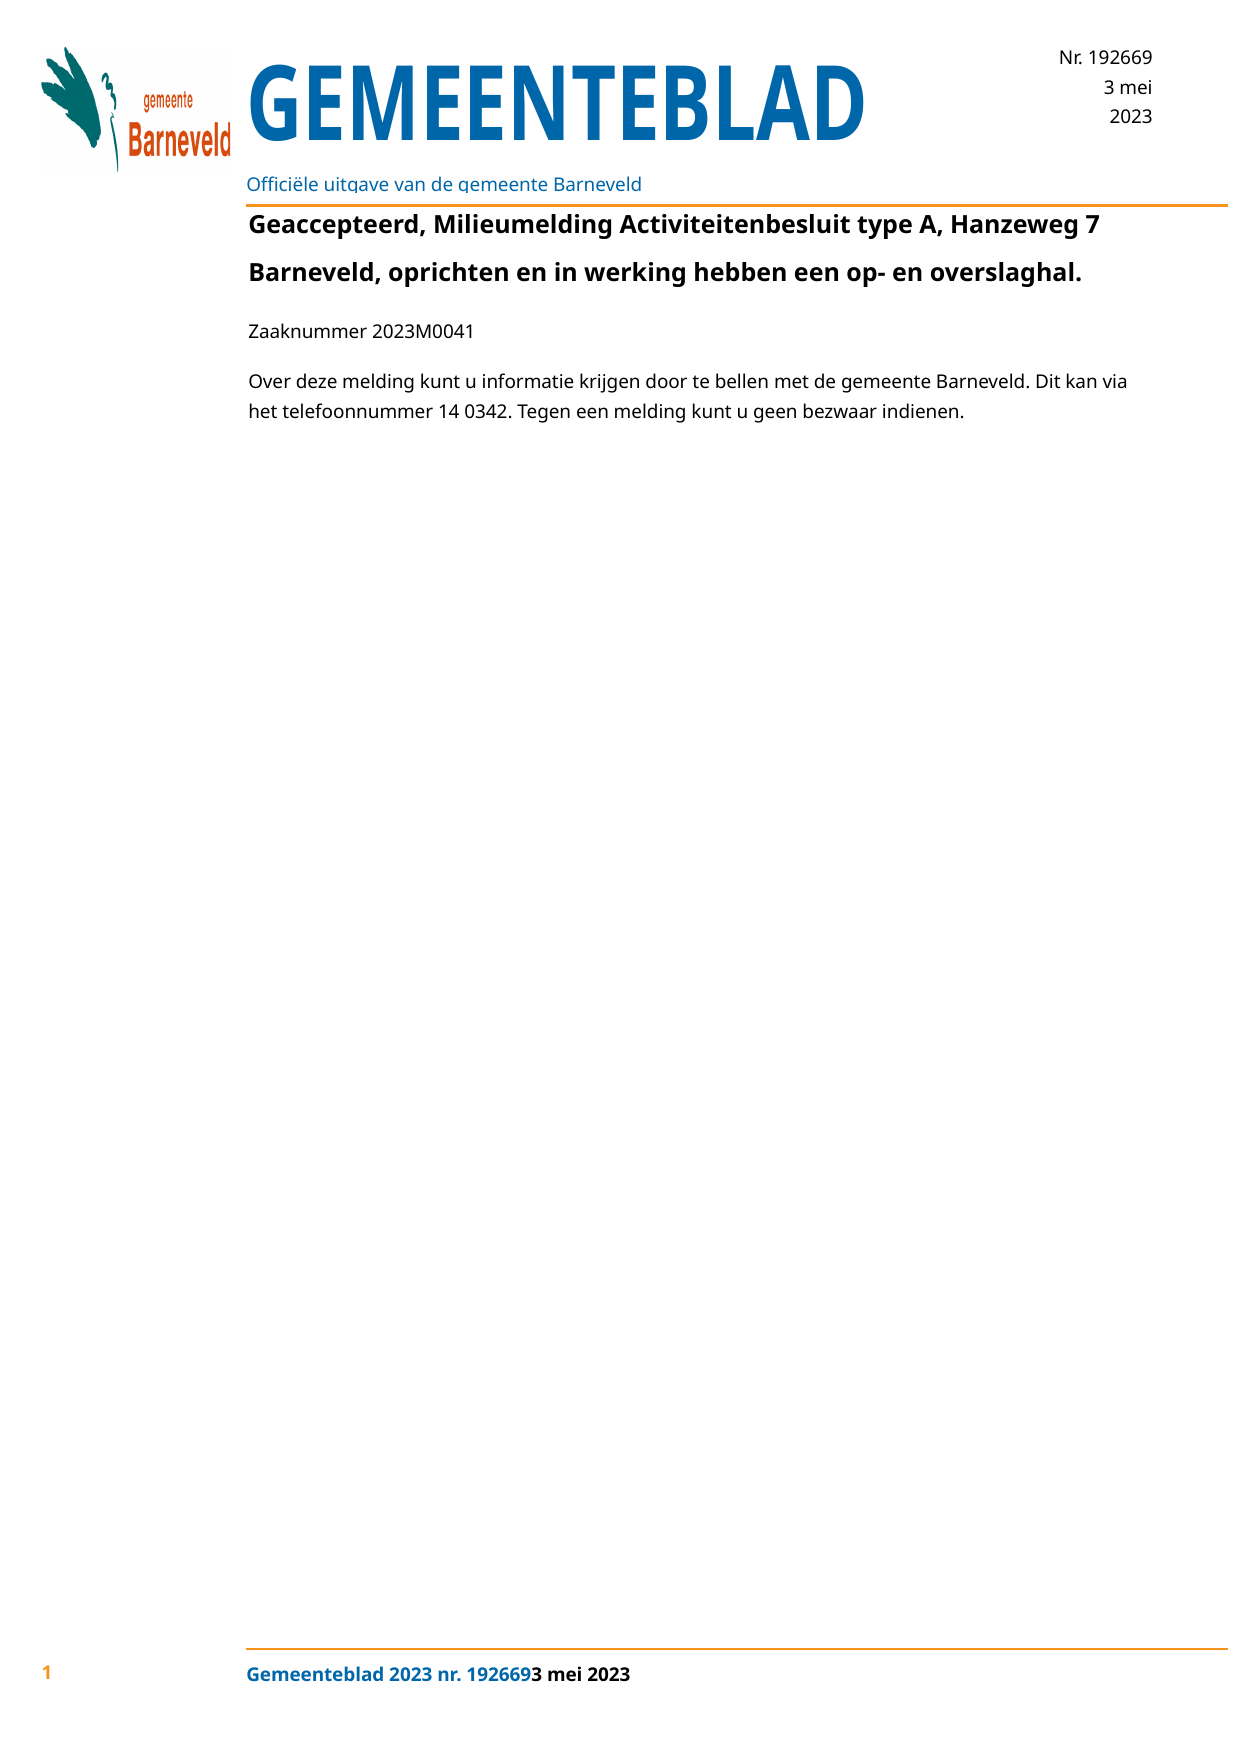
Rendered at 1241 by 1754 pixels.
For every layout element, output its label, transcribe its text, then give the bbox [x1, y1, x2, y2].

text Zaaknummer 2023M0041 [248, 318, 1152, 344]
picture [41, 47, 231, 172]
text Over deze melding kunt u informatie krijgen door te bellen met de gemeente Barneveld. Dit kan via het telefoonnummer 14 0342. Tegen een melding kunt u geen bezwaar indienen. [248, 368, 1152, 424]
text Geaccepteerd, Milieumelding Activiteitenbesluit type A, Hanzeweg 7 Barneveld, oprichten en in werking hebben een op- en overslaghal. [248, 207, 1152, 288]
